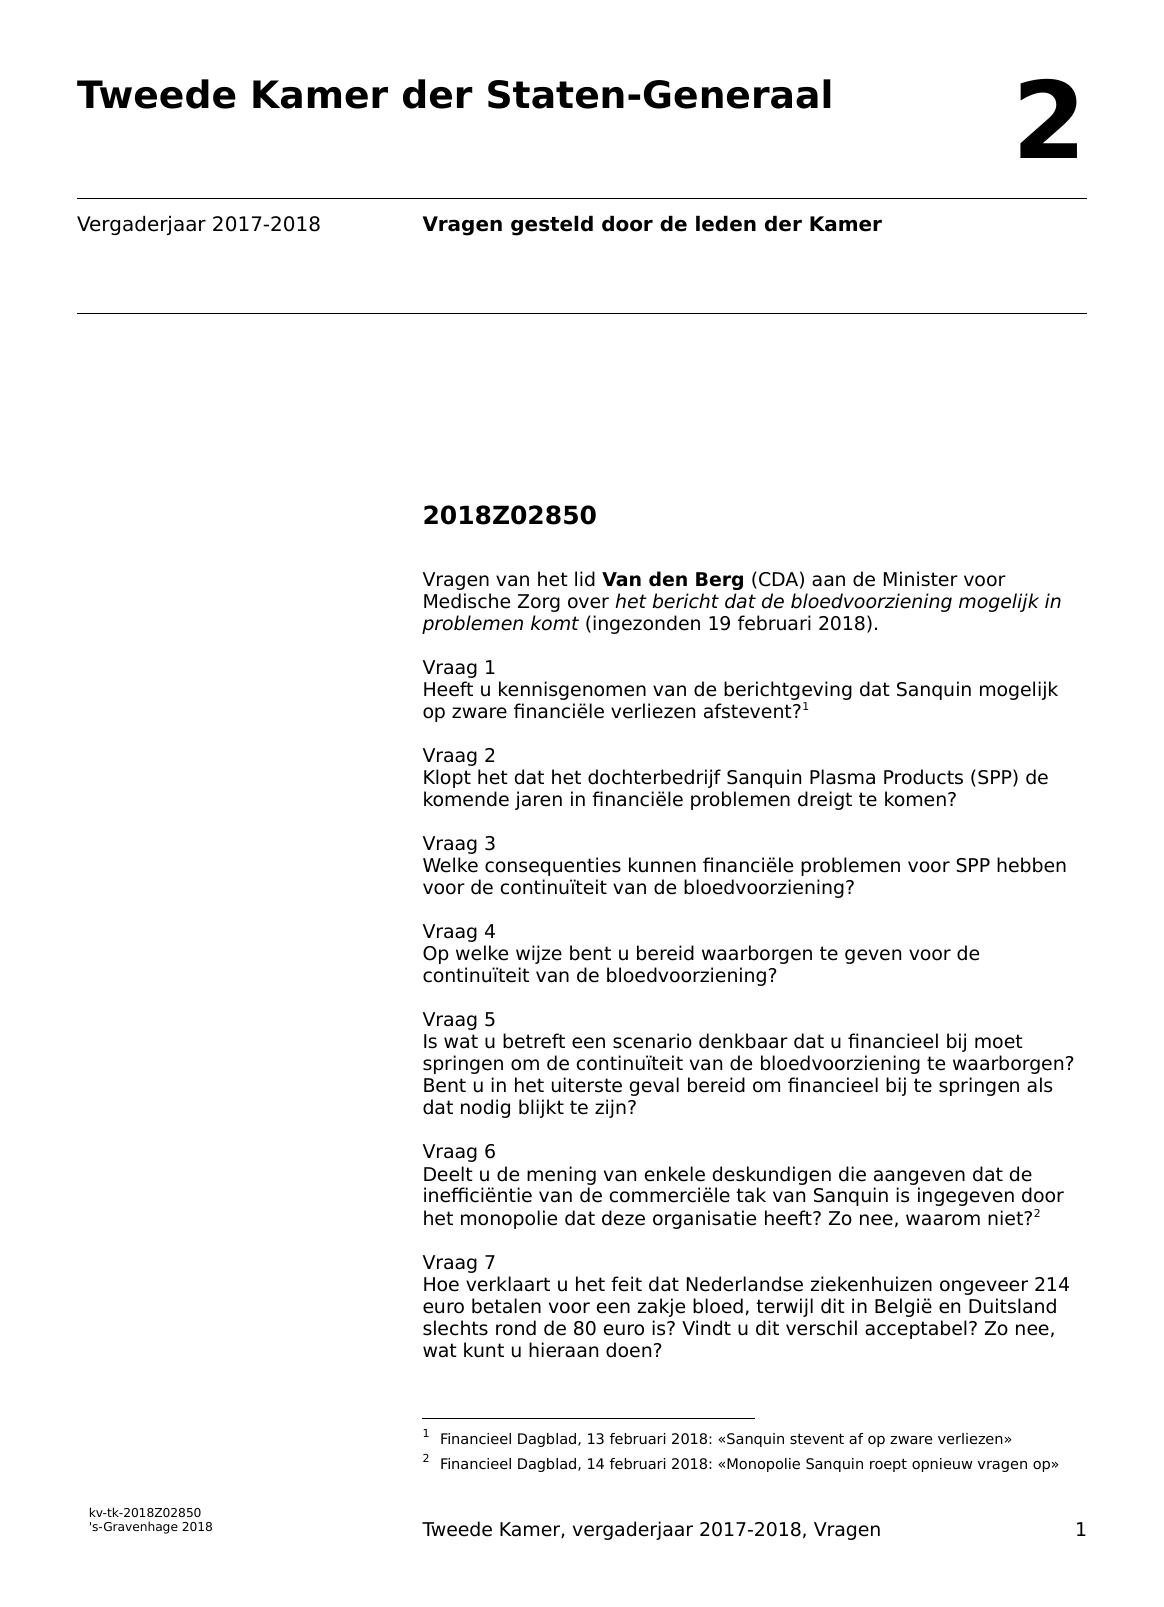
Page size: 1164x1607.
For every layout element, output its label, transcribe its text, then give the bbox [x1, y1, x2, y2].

text Financieel Dagblad, 13 februari 2018: «Sanquin stevent af op zware verliezen» [422, 1427, 1087, 1449]
text Vraag 5 [422, 1009, 1087, 1031]
text Is wat u betreft een scenario denkbaar dat u financieel bij moet springen om de continuïteit van de bloedvoorziening te waarborgen? Bent u in het uiterste geval bereid om financieel bij te springen als dat nodig blijkt te zijn? [422, 1031, 1087, 1119]
text Deelt u de mening van enkele deskundigen die aangeven dat de inefficiëntie van de commerciële tak van Sanquin is ingegeven door het monopolie dat deze organisatie heeft? Zo nee, waarom niet? [422, 1163, 1087, 1229]
text Vraag 3 [422, 833, 1087, 855]
table_header Tweede Kamer der Staten-Generaal [77, 59, 886, 198]
text Welke consequenties kunnen financiële problemen voor SPP hebben voor de continuïteit van de bloedvoorziening? [422, 855, 1087, 899]
text Op welke wijze bent u bereid waarborgen te geven voor de continuïteit van de bloedvoorziening? [422, 943, 1087, 987]
text kv-tk-2018Z02850 [88, 1506, 323, 1520]
text Klopt het dat het dochterbedrijf Sanquin Plasma Products (SPP) de komende jaren in financiële problemen dreigt te komen? [422, 767, 1087, 811]
text Vraag 2 [422, 745, 1087, 767]
text Vraag 4 [422, 921, 1087, 943]
text Vraag 7 [422, 1252, 1087, 1273]
text Heeft u kennisgenomen van de berichtgeving dat Sanquin mogelijk op zware financiële verliezen afstevent? [422, 679, 1087, 723]
text 2018Z02850 [422, 501, 1087, 531]
text Vraag 6 [422, 1141, 1087, 1163]
text Hoe verklaart u het feit dat Nederlandse ziekenhuizen ongeveer 214 euro betalen voor een zakje bloed, terwijl dit in België en Duitsland slechts rond de 80 euro is? Vindt u dit verschil acceptabel? Zo nee, wat kunt u hieraan doen? [422, 1273, 1087, 1361]
table_header 2 [886, 59, 1087, 198]
text Vragen van het lid Van den Berg (CDA) aan de Minister voor Medische Zorg over het bericht dat de bloedvoorziening mogelijk in problemen komt (ingezonden 19 februari 2018). [422, 569, 1087, 635]
text 's-Gravenhage 2018 [88, 1520, 323, 1534]
text Vraag 1 [422, 657, 1087, 679]
text Financieel Dagblad, 14 februari 2018: «Monopolie Sanquin roept opnieuw vragen op» [422, 1452, 1087, 1474]
table_cell Vergaderjaar 2017-2018 [77, 199, 422, 313]
table_cell Vragen gesteld door de leden der Kamer [422, 199, 1087, 313]
